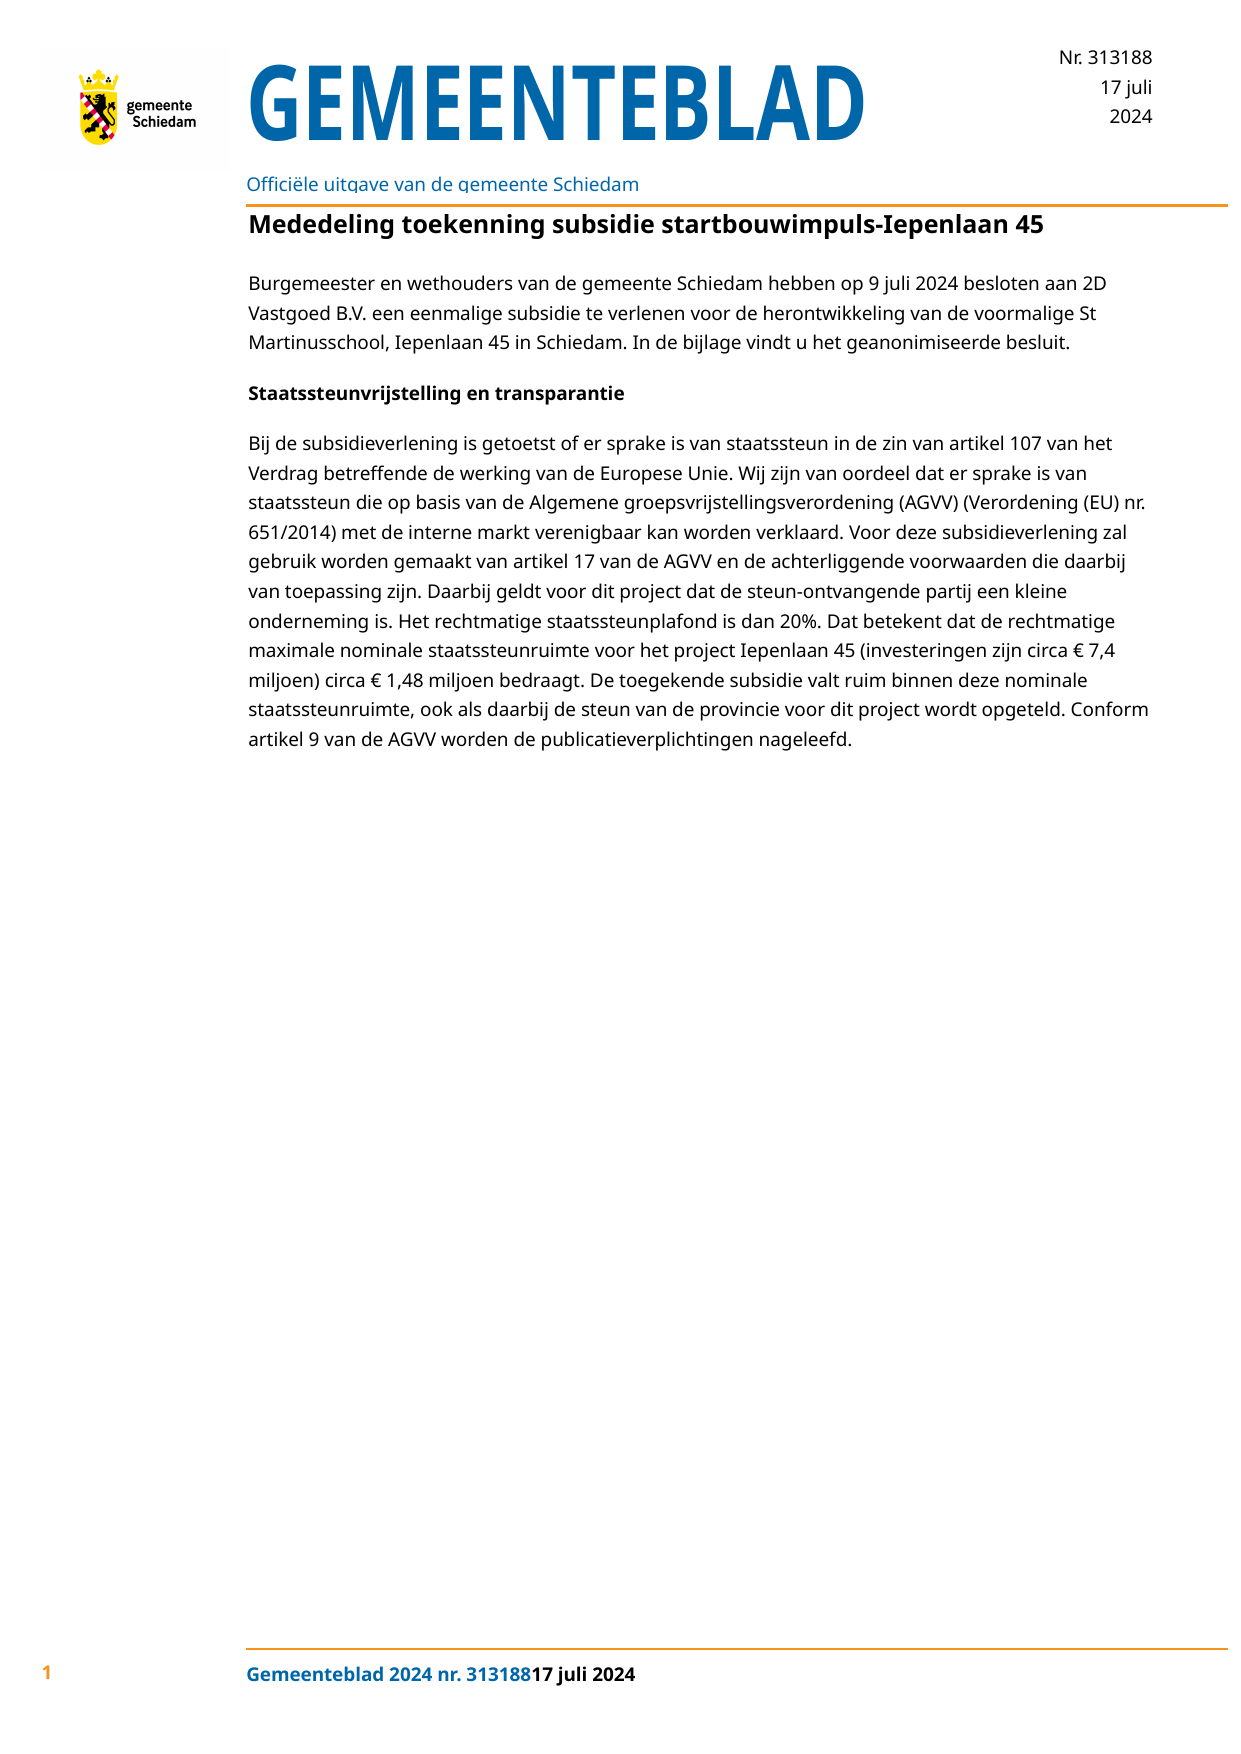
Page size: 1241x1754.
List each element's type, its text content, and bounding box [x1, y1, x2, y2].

text Bij de subsidieverlening is getoetst of er sprake is van staatssteun in de zin van artikel 107 van het Verdrag betreffende de werking van de Europese Unie. Wij zijn van oordeel dat er sprake is van staatssteun die op basis van de Algemene groepsvrijstellingsverordening (AGVV) (Verordening (EU) nr. 651/2014) met de interne markt verenigbaar kan worden verklaard. Voor deze subsidieverlening zal gebruik worden gemaakt van artikel 17 van de AGVV en de achterliggende voorwaarden die daarbij van toepassing zijn. Daarbij geldt voor dit project dat de steun-ontvangende partij een kleine onderneming is. Het rechtmatige staatssteunplafond is dan 20%. Dat betekent dat de rechtmatige maximale nominale staatssteunruimte voor het project Iepenlaan 45 (investeringen zijn circa € 7,4 miljoen) circa € 1,48 miljoen bedraagt. De toegekende subsidie valt ruim binnen deze nominale staatssteunruimte, ook als daarbij de steun van de provincie voor dit project wordt opgeteld. Conform artikel 9 van de AGVV worden de publicatieverplichtingen nageleefd. [248, 430, 1152, 752]
text Mededeling toekenning subsidie startbouwimpuls-Iepenlaan 45 [248, 207, 1152, 241]
text Burgemeester en wethouders van de gemeente Schiedam hebben op 9 juli 2024 besloten aan 2D Vastgoed B.V. een eenmalige subsidie te verlenen voor de herontwikkeling van de voormalige St Martinusschool, Iepenlaan 45 in Schiedam. In de bijlage vindt u het geanonimiseerde besluit. [248, 270, 1152, 355]
picture [41, 47, 231, 172]
text Staatssteunvrijstelling en transparantie [248, 380, 1152, 406]
